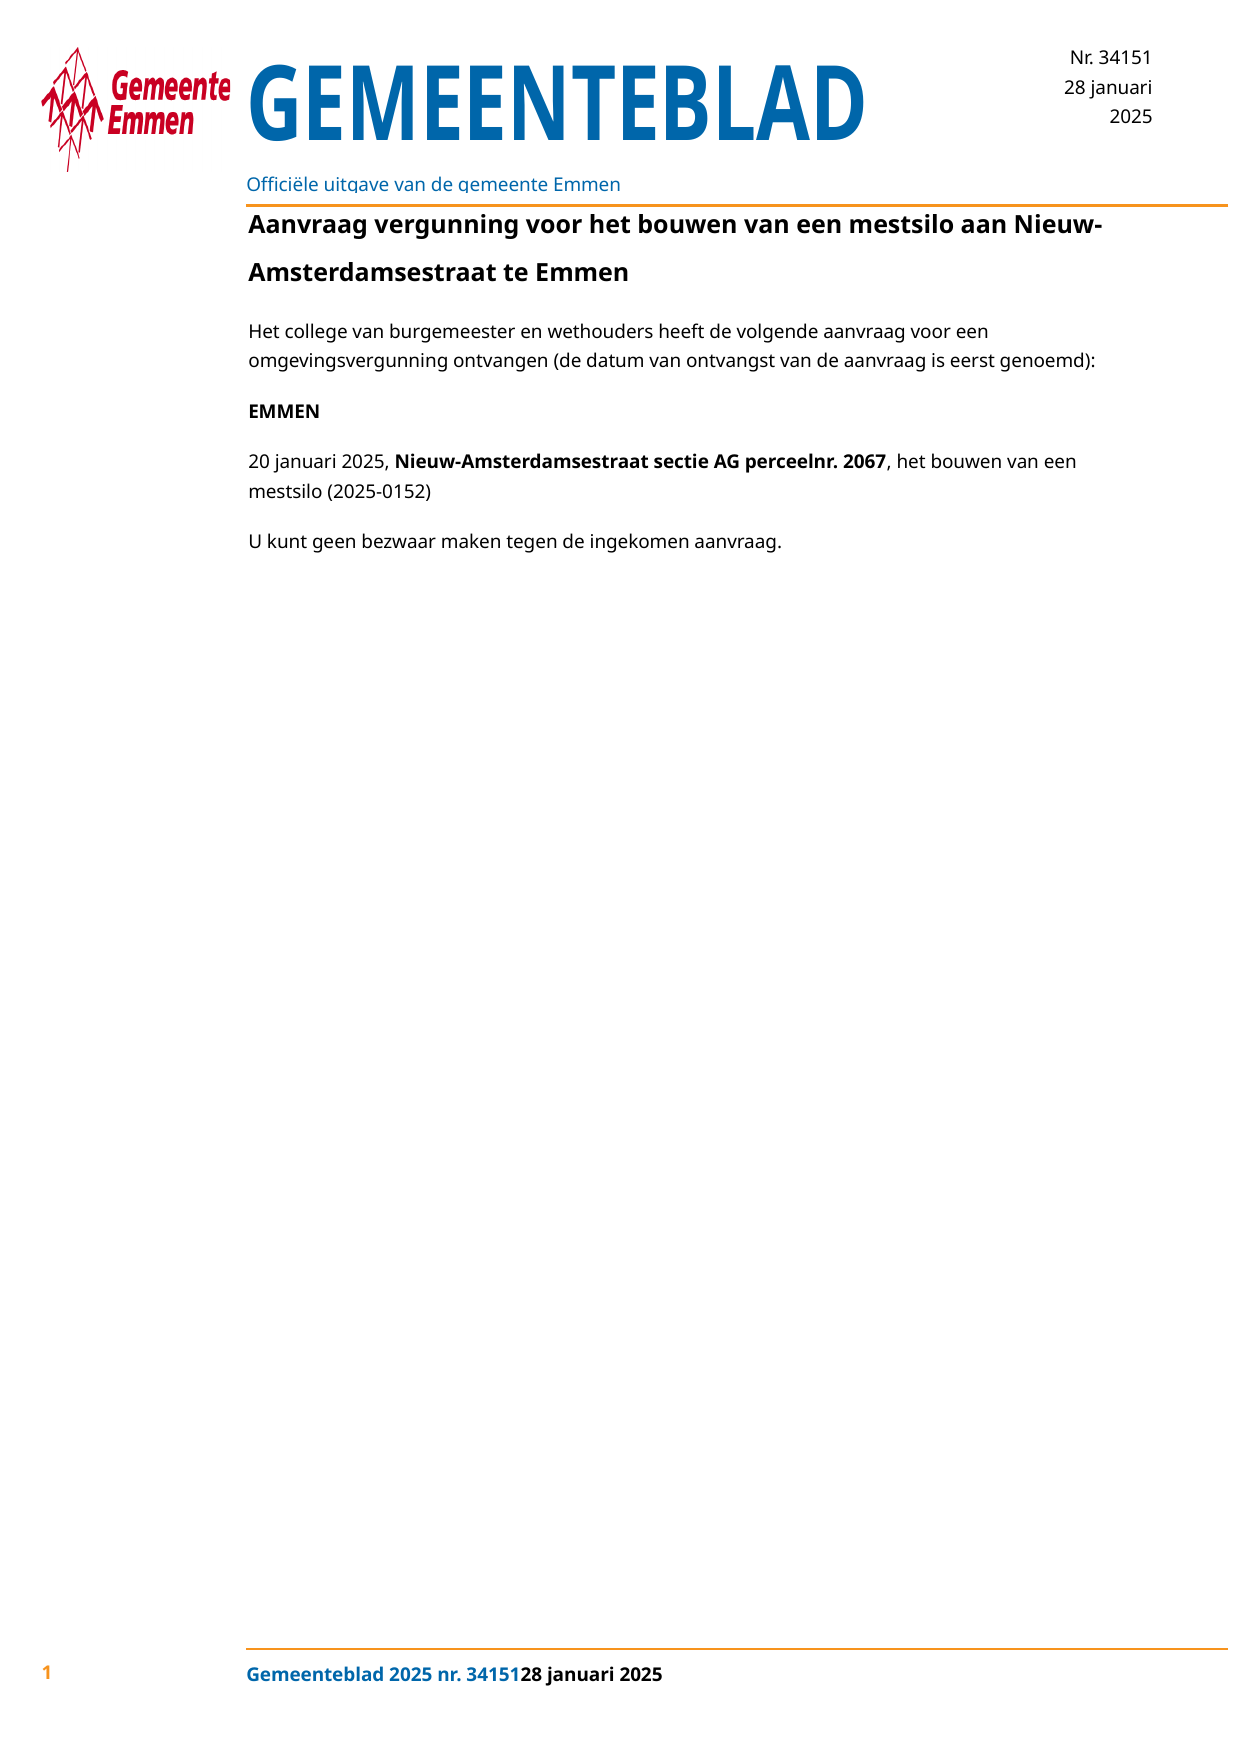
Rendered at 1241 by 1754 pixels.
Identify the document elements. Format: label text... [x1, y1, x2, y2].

text Het college van burgemeester en wethouders heeft de volgende aanvraag voor een omgevingsvergunning ontvangen (de datum van ontvangst van de aanvraag is eerst genoemd): [248, 318, 1152, 373]
text U kunt geen bezwaar maken tegen de ingekomen aanvraag. [248, 528, 1152, 554]
text 20 januari 2025, Nieuw-Amsterdamsestraat sectie AG perceelnr. 2067, het bouwen van een mestsilo (2025-0152) [248, 448, 1152, 504]
text Aanvraag vergunning voor het bouwen van een mestsilo aan Nieuw-Amsterdamsestraat te Emmen [248, 207, 1152, 288]
text EMMEN [248, 398, 1152, 424]
picture [41, 47, 231, 172]
